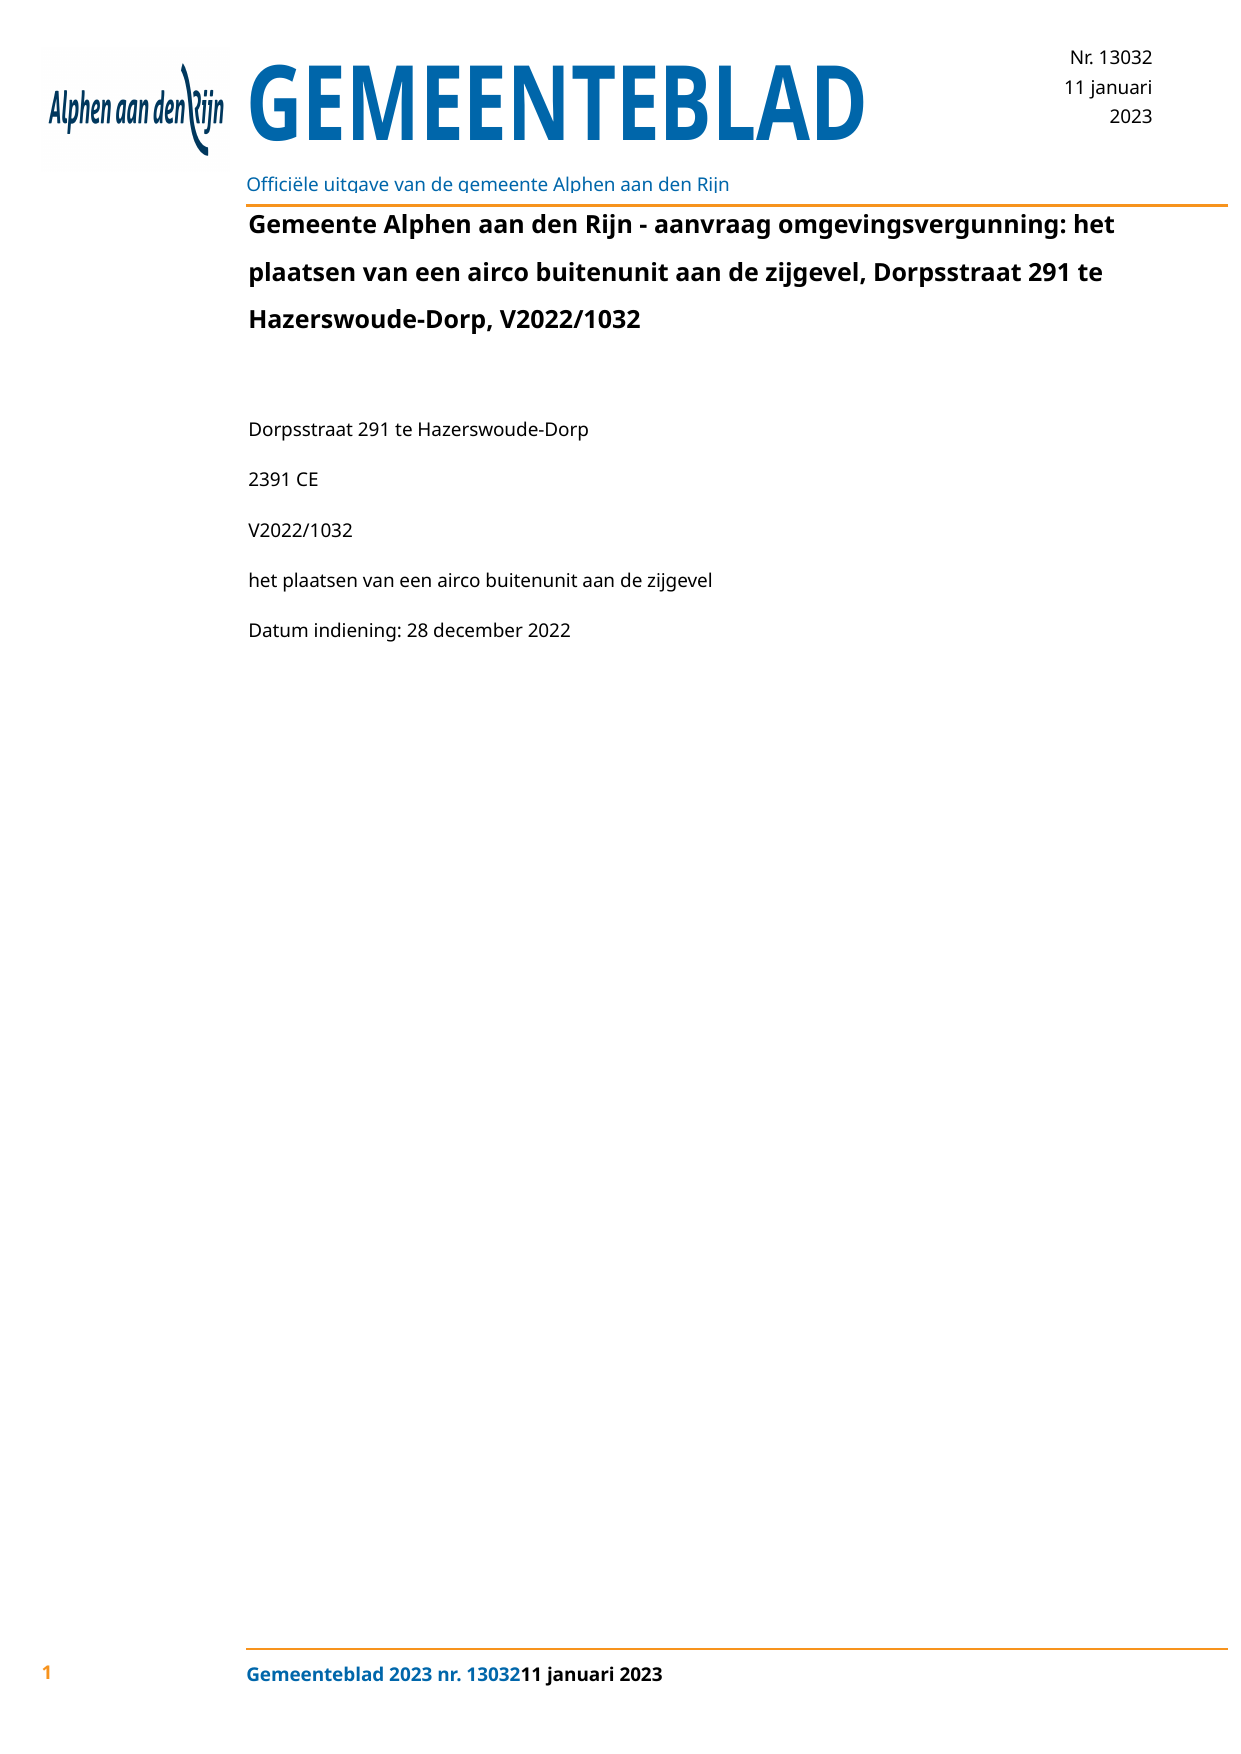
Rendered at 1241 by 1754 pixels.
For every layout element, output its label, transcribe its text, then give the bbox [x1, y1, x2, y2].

picture [41, 47, 231, 172]
text V2022/1032 [248, 517, 1152, 542]
text 2391 CE [248, 466, 1152, 492]
text Datum indiening: 28 december 2022 [248, 618, 1152, 643]
text het plaatsen van een airco buitenunit aan de zijgevel [248, 567, 1152, 593]
text Dorpsstraat 291 te Hazerswoude-Dorp [248, 416, 1152, 442]
text Gemeente Alphen aan den Rijn - aanvraag omgevingsvergunning: het plaatsen van een airco buitenunit aan de zijgevel, Dorpsstraat 291 te Hazerswoude-Dorp, V2022/1032 [248, 207, 1152, 336]
